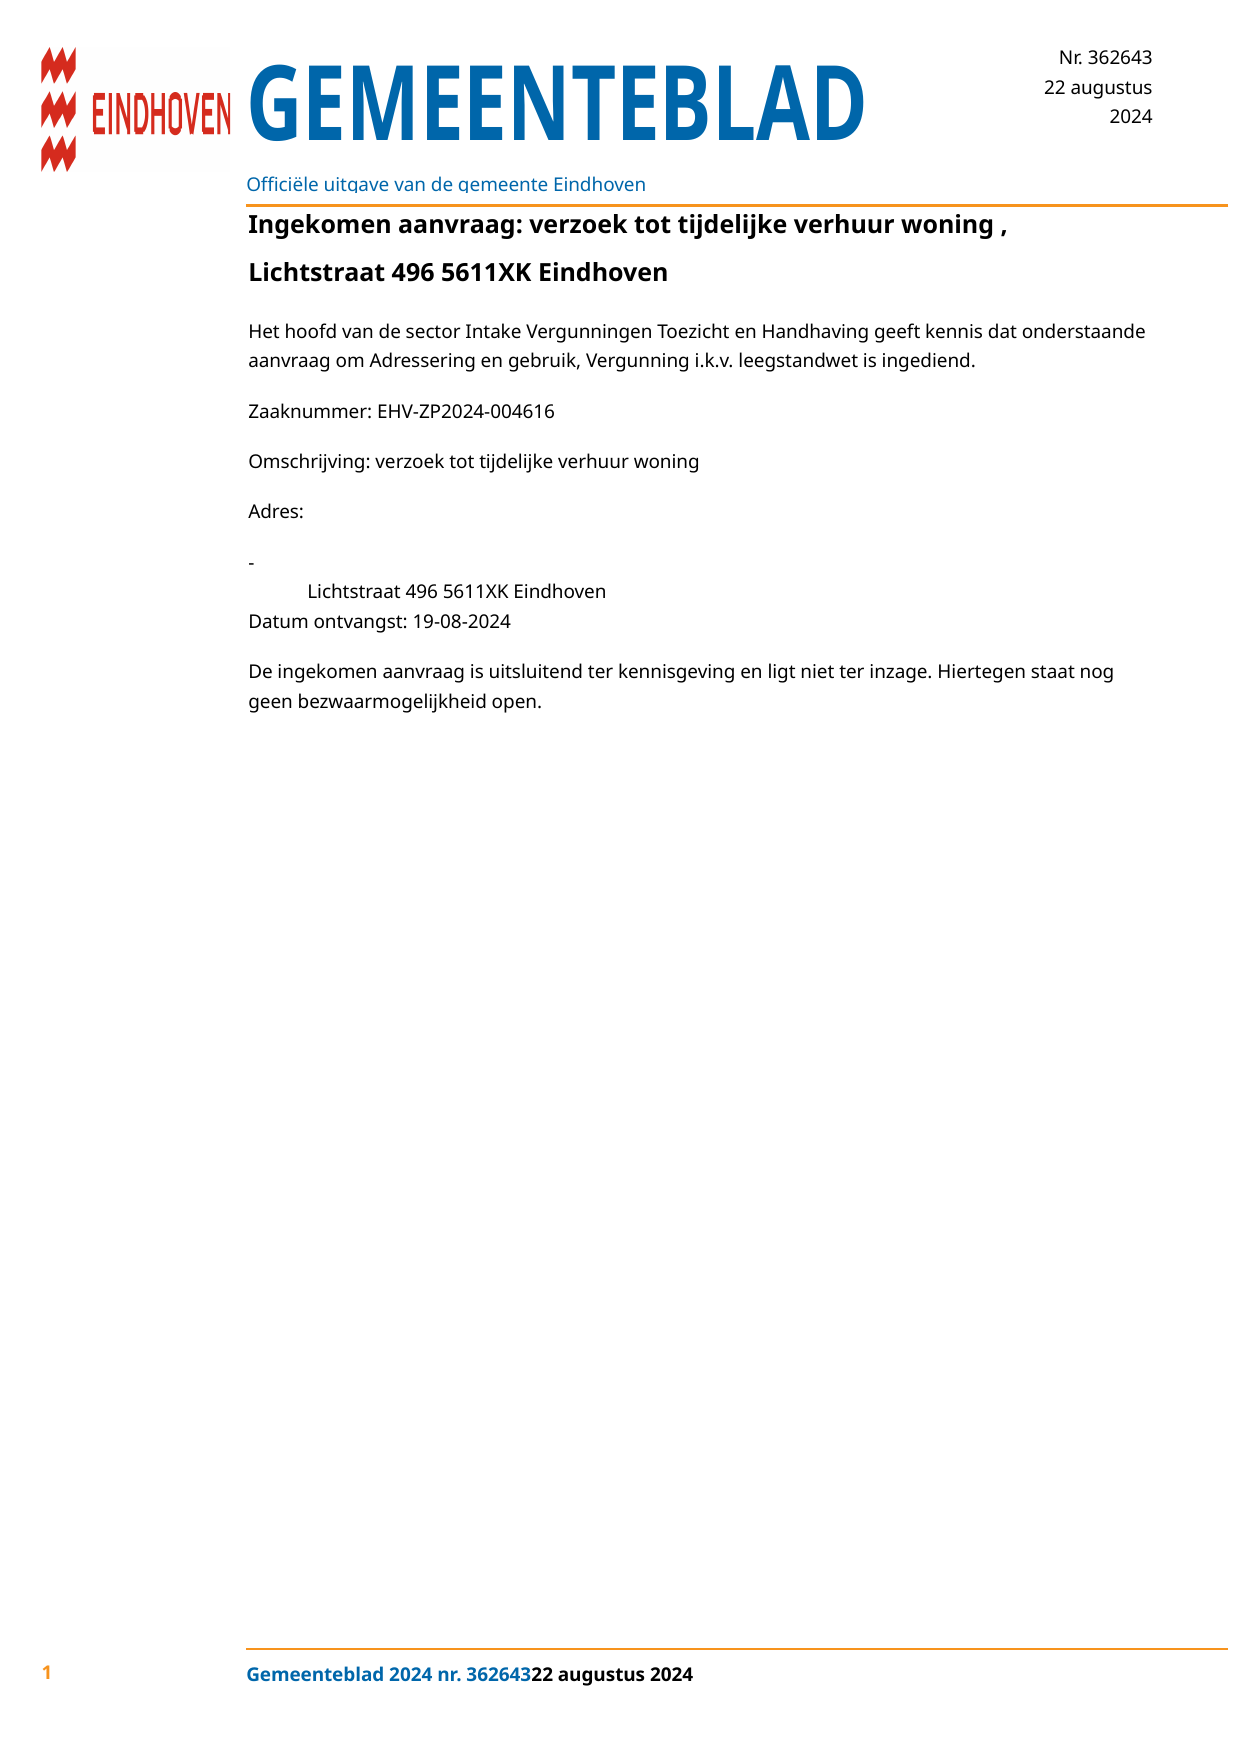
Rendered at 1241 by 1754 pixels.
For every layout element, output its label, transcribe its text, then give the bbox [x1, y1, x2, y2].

text Het hoofd van de sector Intake Vergunningen Toezicht en Handhaving geeft kennis dat onderstaande aanvraag om Adressering en gebruik, Vergunning i.k.v. leegstandwet is ingediend. [248, 318, 1152, 373]
text De ingekomen aanvraag is uitsluitend ter kennisgeving en ligt niet ter inzage. Hiertegen staat nog geen bezwaarmogelijkheid open. [248, 659, 1152, 714]
text Datum ontvangst: 19-08-2024 [248, 608, 1152, 634]
text Adres: [248, 499, 1152, 524]
picture [41, 47, 231, 172]
text Omschrijving: verzoek tot tijdelijke verhuur woning [248, 448, 1152, 474]
text Zaaknummer: EHV-ZP2024-004616 [248, 398, 1152, 424]
text Ingekomen aanvraag: verzoek tot tijdelijke verhuur woning , Lichtstraat 496 5611XK Eindhoven [248, 207, 1152, 288]
list Lichtstraat 496 5611XK Eindhoven [248, 579, 1152, 604]
